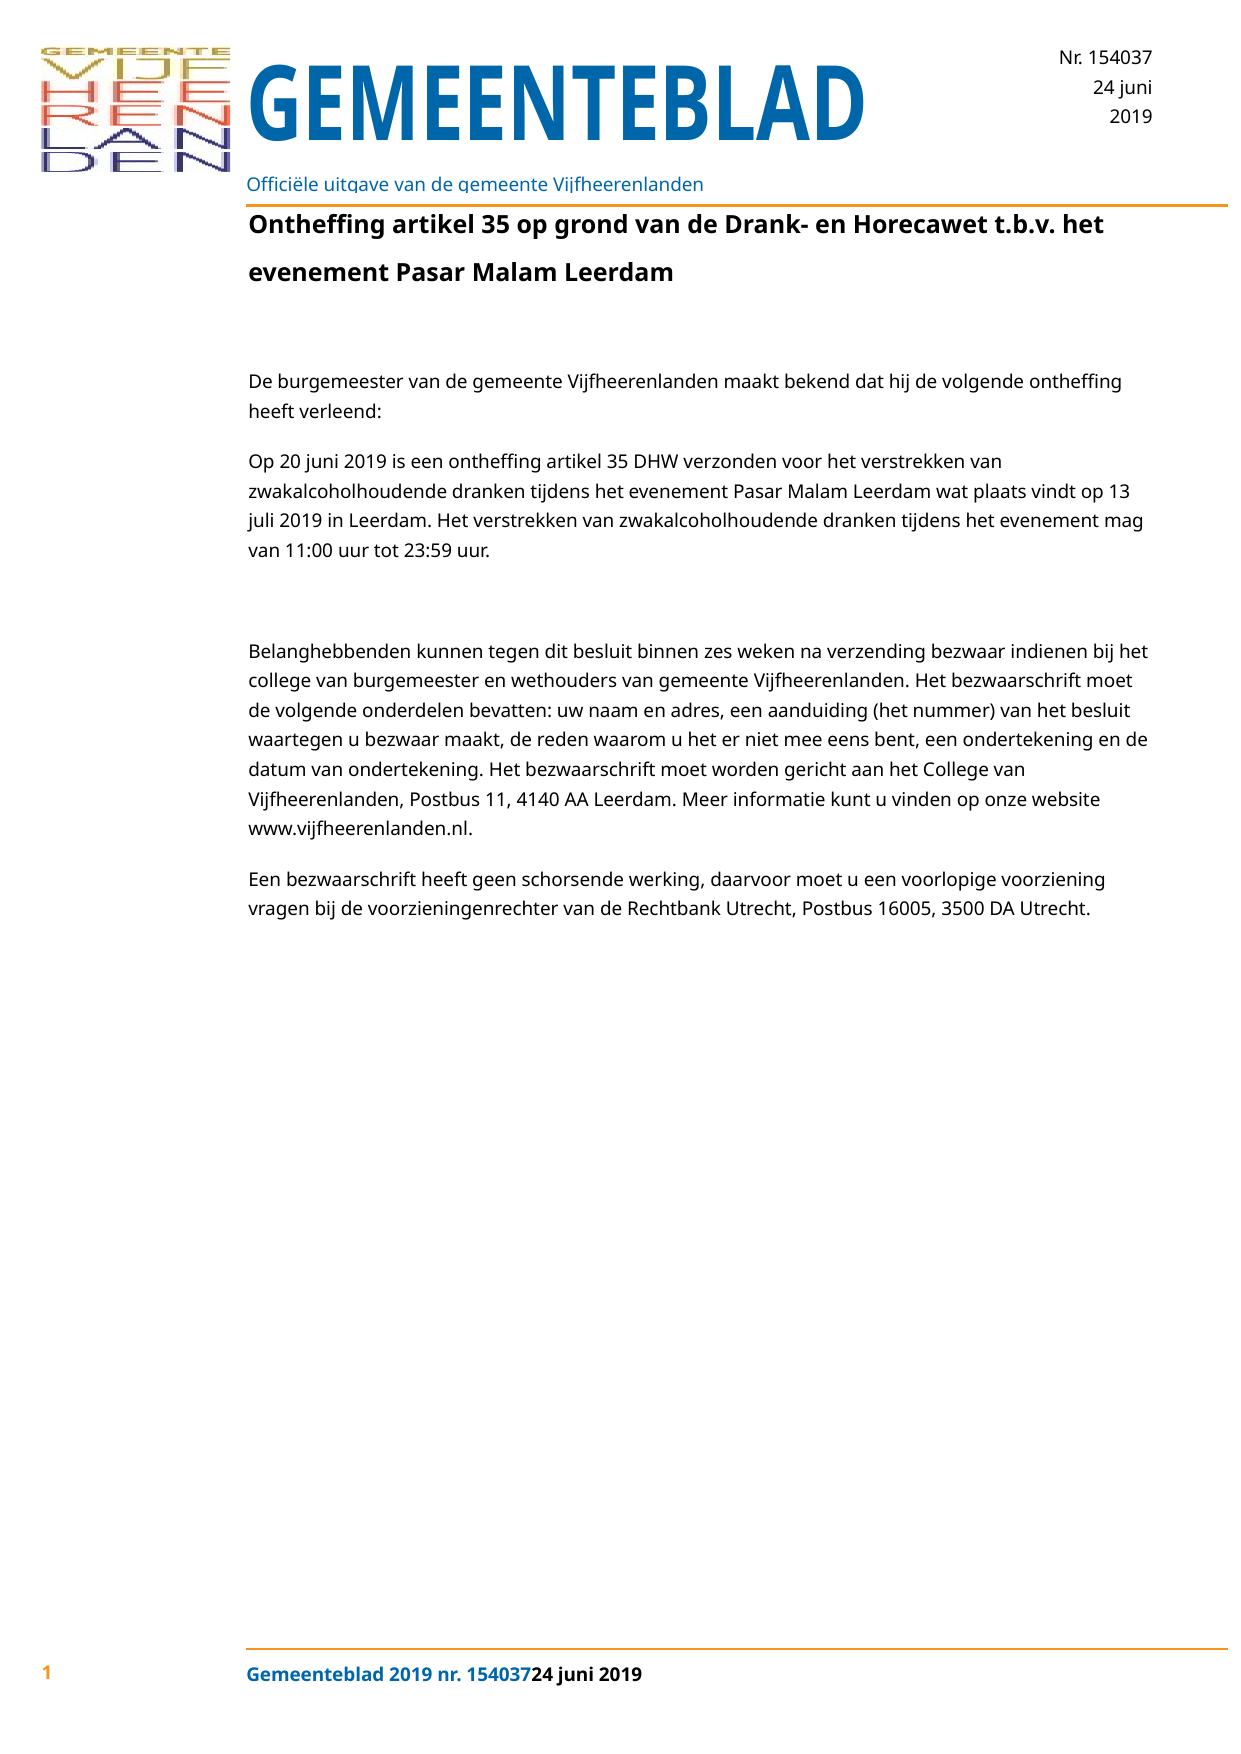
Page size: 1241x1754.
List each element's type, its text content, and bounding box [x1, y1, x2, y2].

text Op 20 juni 2019 is een ontheffing artikel 35 DHW verzonden voor het verstrekken van zwakalcoholhoudende dranken tijdens het evenement Pasar Malam Leerdam wat plaats vindt op 13 juli 2019 in Leerdam. Het verstrekken van zwakalcoholhoudende dranken tijdens het evenement mag van 11:00 uur tot 23:59 uur. [248, 448, 1152, 563]
picture [41, 47, 231, 172]
text Een bezwaarschrift heeft geen schorsende werking, daarvoor moet u een voorlopige voorziening vragen bij de voorzieningenrechter van de Rechtbank Utrecht, Postbus 16005, 3500 DA Utrecht. [248, 866, 1152, 921]
text Ontheffing artikel 35 op grond van de Drank- en Horecawet t.b.v. het evenement Pasar Malam Leerdam [248, 207, 1152, 288]
text Belanghebbenden kunnen tegen dit besluit binnen zes weken na verzending bezwaar indienen bij het college van burgemeester en wethouders van gemeente Vijfheerenlanden. Het bezwaarschrift moet de volgende onderdelen bevatten: uw naam en adres, een aanduiding (het nummer) van het besluit waartegen u bezwaar maakt, de reden waarom u het er niet mee eens bent, een ondertekening en de datum van ondertekening. Het bezwaarschrift moet worden gericht aan het College van Vijfheerenlanden, Postbus 11, 4140 AA Leerdam. Meer informatie kunt u vinden op onze website www.vijfheerenlanden.nl. [248, 638, 1152, 841]
text De burgemeester van de gemeente Vijfheerenlanden maakt bekend dat hij de volgende ontheffing heeft verleend: [248, 368, 1152, 424]
